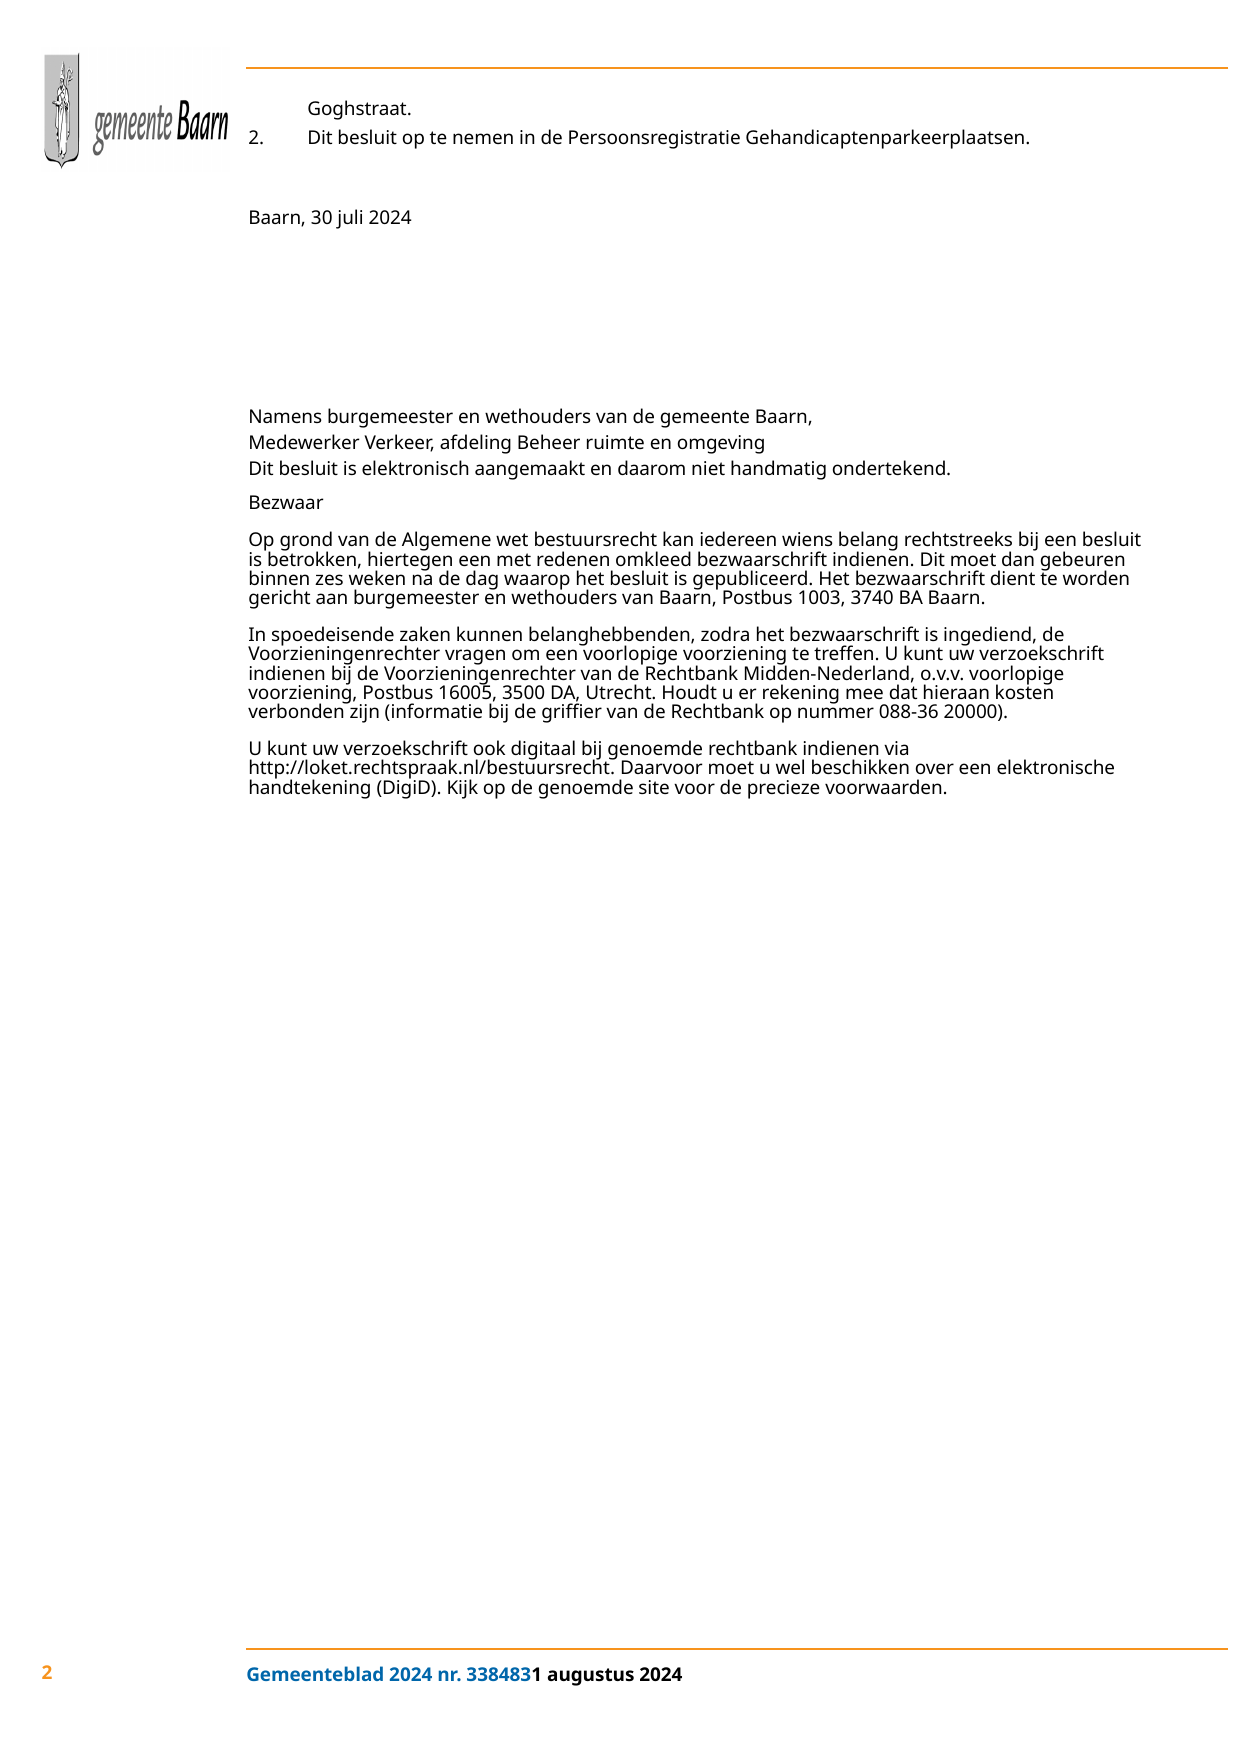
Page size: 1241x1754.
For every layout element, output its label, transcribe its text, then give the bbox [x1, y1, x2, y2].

text Bezwaar [248, 494, 1152, 513]
text Dit besluit is elektronisch aangemaakt en daarom niet handmatig ondertekend. [248, 455, 1152, 481]
list Goghstraat. [248, 95, 1152, 121]
text Medewerker Verkeer, afdeling Beheer ruimte en omgeving [248, 429, 1152, 455]
picture [41, 47, 231, 172]
text Op grond van de Algemene wet bestuursrecht kan iedereen wiens belang rechtstreeks bij een besluit is betrokken, hiertegen een met redenen omkleed bezwaarschrift indienen. Dit moet dan gebeuren binnen zes weken na de dag waarop het besluit is gepubliceerd. Het bezwaarschrift dient te worden gericht aan burgemeester en wethouders van Baarn, Postbus 1003, 3740 BA Baarn. [248, 531, 1152, 608]
list Dit besluit op te nemen in de Persoonsregistratie Gehandicaptenparkeerplaatsen. [248, 124, 1152, 150]
text U kunt uw verzoekschrift ook digitaal bij genoemde rechtbank indienen via http://loket.rechtspraak.nl/bestuursrecht. Daarvoor moet u wel beschikken over een elektronische handtekening (DigiD). Kijk op de genoemde site voor de precieze voorwaarden. [248, 740, 1152, 798]
text Namens burgemeester en wethouders van de gemeente Baarn, [248, 403, 1152, 429]
text In spoedeisende zaken kunnen belanghebbenden, zodra het bezwaarschrift is ingediend, de Voorzieningenrechter vragen om een voorlopige voorziening te treffen. U kunt uw verzoekschrift indienen bij de Voorzieningenrechter van de Rechtbank Midden-Nederland, o.v.v. voorlopige voorziening, Postbus 16005, 3500 DA, Utrecht. Houdt u er rekening mee dat hieraan kosten verbonden zijn (informatie bij de griffier van de Rechtbank op nummer 088-36 20000). [248, 626, 1152, 722]
text Baarn, 30 juli 2024 [248, 204, 1152, 230]
